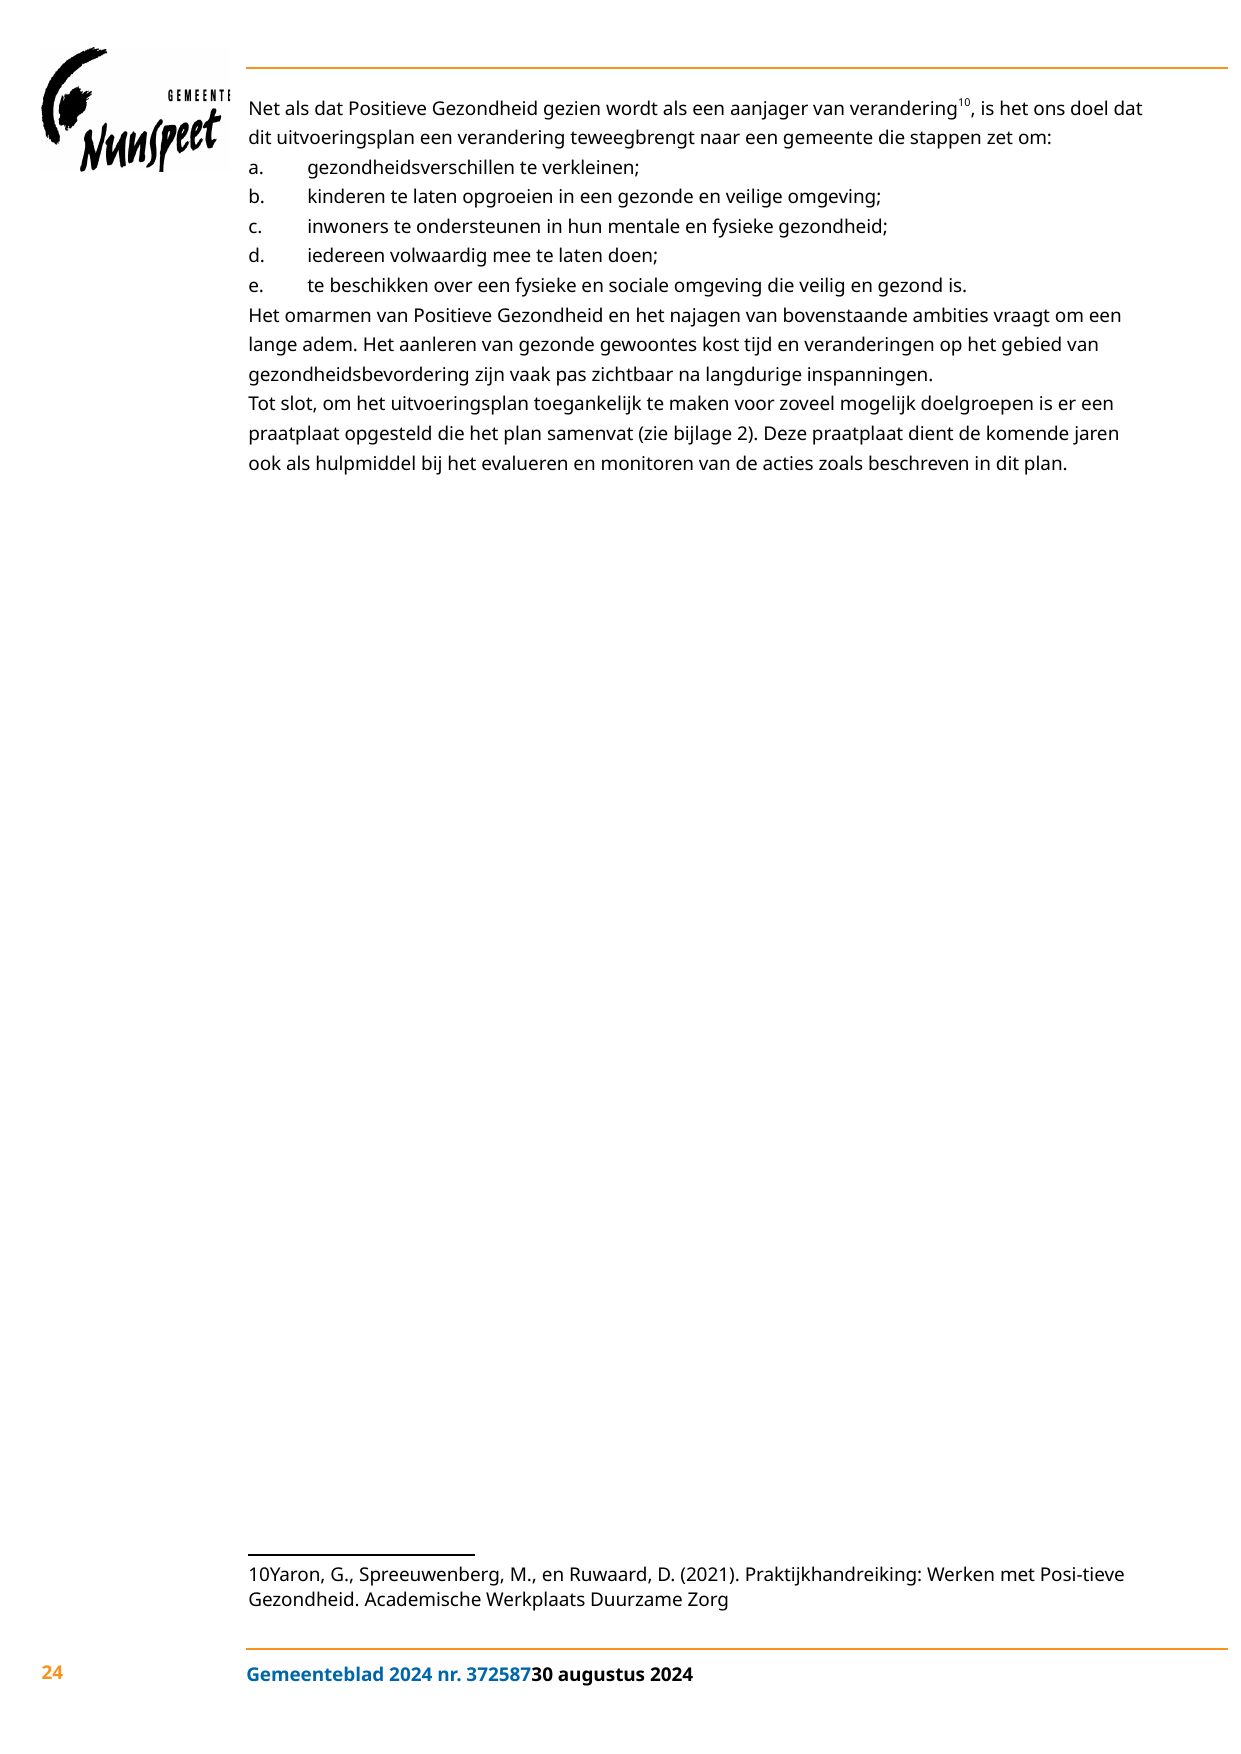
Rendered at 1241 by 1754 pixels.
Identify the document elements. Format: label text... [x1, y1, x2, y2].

picture [41, 47, 231, 172]
list kinderen te laten opgroeien in een gezonde en veilige omgeving; [248, 183, 1152, 209]
list gezondheidsverschillen te verkleinen; [248, 154, 1152, 180]
text Het omarmen van Positieve Gezondheid en het najagen van bovenstaande ambities vraagt om een lange adem. Het aanleren van gezonde gewoontes kost tijd en veranderingen op het gebied van gezondheidsbevordering zijn vaak pas zichtbaar na langdurige inspanningen. [248, 302, 1152, 387]
text Net als dat Positieve Gezondheid gezien wordt als een aanjager van verandering, is het ons doel dat dit uitvoeringsplan een verandering teweegbrengt naar een gemeente die stappen zet om: [248, 95, 1152, 150]
text Tot slot, om het uitvoeringsplan toegankelijk te maken voor zoveel mogelijk doelgroepen is er een praatplaat opgesteld die het plan samenvat (zie bijlage 2). Deze praatplaat dient de komende jaren ook als hulpmiddel bij het evalueren en monitoren van de acties zoals beschreven in dit plan. [248, 391, 1152, 476]
list te beschikken over een fysieke en sociale omgeving die veilig en gezond is. [248, 272, 1152, 298]
list iedereen volwaardig mee te laten doen; [248, 243, 1152, 268]
list inwoners te ondersteunen in hun mentale en fysieke gezondheid; [248, 213, 1152, 239]
text Yaron, G., Spreeuwenberg, M., en Ruwaard, D. (2021). Praktijkhandreiking: Werken met Posi-tieve Gezondheid. Academische Werkplaats Duurzame Zorg [248, 1561, 1152, 1612]
